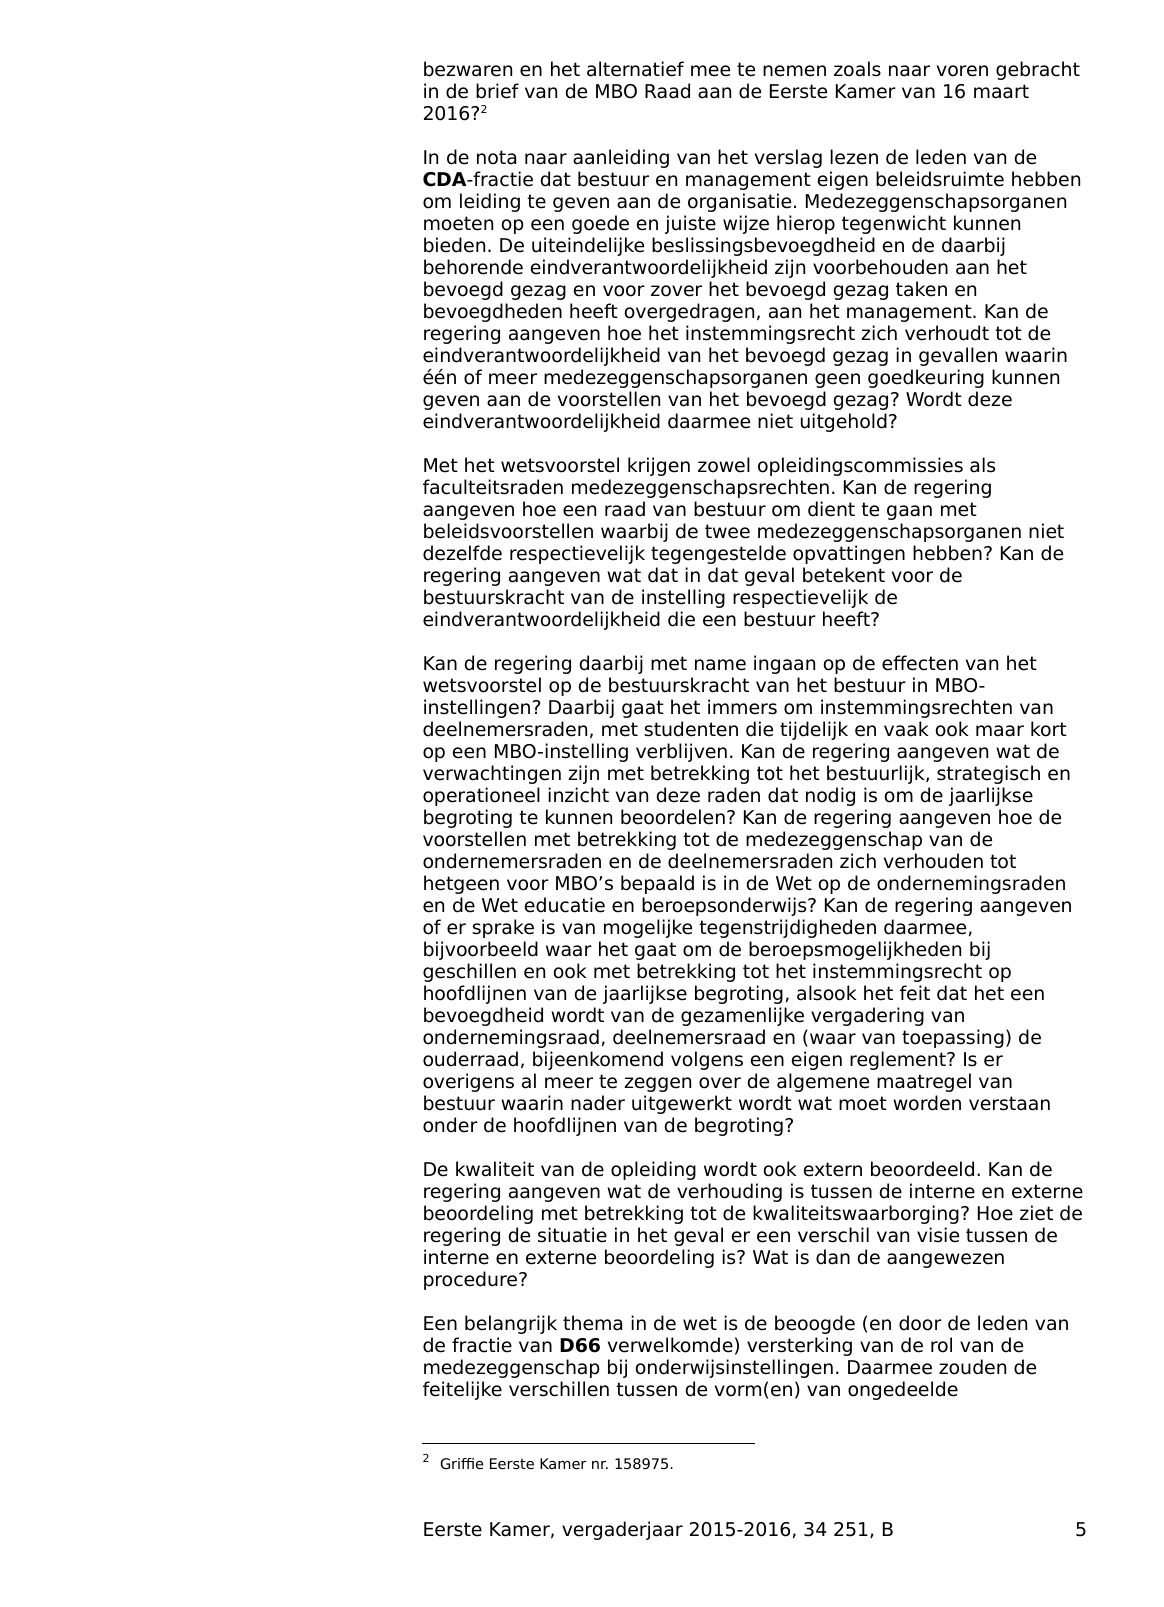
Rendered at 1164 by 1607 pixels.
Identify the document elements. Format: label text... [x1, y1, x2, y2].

text De kwaliteit van de opleiding wordt ook extern beoordeeld. Kan de regering aangeven wat de verhouding is tussen de interne en externe beoordeling met betrekking tot de kwaliteitswaarborging? Hoe ziet de regering de situatie in het geval er een verschil van visie tussen de interne en externe beoordeling is? Wat is dan de aangewezen procedure? [422, 1159, 1087, 1291]
text In de nota naar aanleiding van het verslag lezen de leden van de CDA-fractie dat bestuur en management eigen beleidsruimte hebben om leiding te geven aan de organisatie. Medezeggenschapsorganen moeten op een goede en juiste wijze hierop tegenwicht kunnen bieden. De uiteindelijke beslissingsbevoegdheid en de daarbij behorende eindverantwoordelijkheid zijn voorbehouden aan het bevoegd gezag en voor zover het bevoegd gezag taken en bevoegdheden heeft overgedragen, aan het management. Kan de regering aangeven hoe het instemmingsrecht zich verhoudt tot de eindverantwoordelijkheid van het bevoegd gezag in gevallen waarin één of meer medezeggenschapsorganen geen goedkeuring kunnen geven aan de voorstellen van het bevoegd gezag? Wordt deze eindverantwoordelijkheid daarmee niet uitgehold? [422, 147, 1087, 433]
text Met het wetsvoorstel krijgen zowel opleidingscommissies als faculteitsraden medezeggenschapsrechten. Kan de regering aangeven hoe een raad van bestuur om dient te gaan met beleidsvoorstellen waarbij de twee medezeggenschapsorganen niet dezelfde respectievelijk tegengestelde opvattingen hebben? Kan de regering aangeven wat dat in dat geval betekent voor de bestuurskracht van de instelling respectievelijk de eindverantwoordelijkheid die een bestuur heeft? [422, 455, 1087, 631]
text Kan de regering daarbij met name ingaan op de effecten van het wetsvoorstel op de bestuurskracht van het bestuur in MBO-instellingen? Daarbij gaat het immers om instemmingsrechten van deelnemersraden, met studenten die tijdelijk en vaak ook maar kort op een MBO-instelling verblijven. Kan de regering aangeven wat de verwachtingen zijn met betrekking tot het bestuurlijk, strategisch en operationeel inzicht van deze raden dat nodig is om de jaarlijkse begroting te kunnen beoordelen? Kan de regering aangeven hoe de voorstellen met betrekking tot de medezeggenschap van de ondernemersraden en de deelnemersraden zich verhouden tot hetgeen voor MBO’s bepaald is in de Wet op de ondernemingsraden en de Wet educatie en beroepsonderwijs? Kan de regering aangeven of er sprake is van mogelijke tegenstrijdigheden daarmee, bijvoorbeeld waar het gaat om de beroepsmogelijkheden bij geschillen en ook met betrekking tot het instemmingsrecht op hoofdlijnen van de jaarlijkse begroting, alsook het feit dat het een bevoegdheid wordt van de gezamenlijke vergadering van ondernemingsraad, deelnemersraad en (waar van toepassing) de ouderraad, bijeenkomend volgens een eigen reglement? Is er overigens al meer te zeggen over de algemene maatregel van bestuur waarin nader uitgewerkt wordt wat moet worden verstaan onder de hoofdlijnen van de begroting? [422, 653, 1087, 1137]
text Een belangrijk thema in de wet is de beoogde (en door de leden van de fractie van D66 verwelkomde) versterking van de rol van de medezeggenschap bij onderwijsinstellingen. Daarmee zouden de feitelijke verschillen tussen de vorm(en) van ongedeelde [422, 1313, 1087, 1401]
text Griffie Eerste Kamer nr. 158975. [422, 1452, 1087, 1474]
text bezwaren en het alternatief mee te nemen zoals naar voren gebracht in de brief van de MBO Raad aan de Eerste Kamer van 16 maart 2016? [422, 59, 1087, 125]
